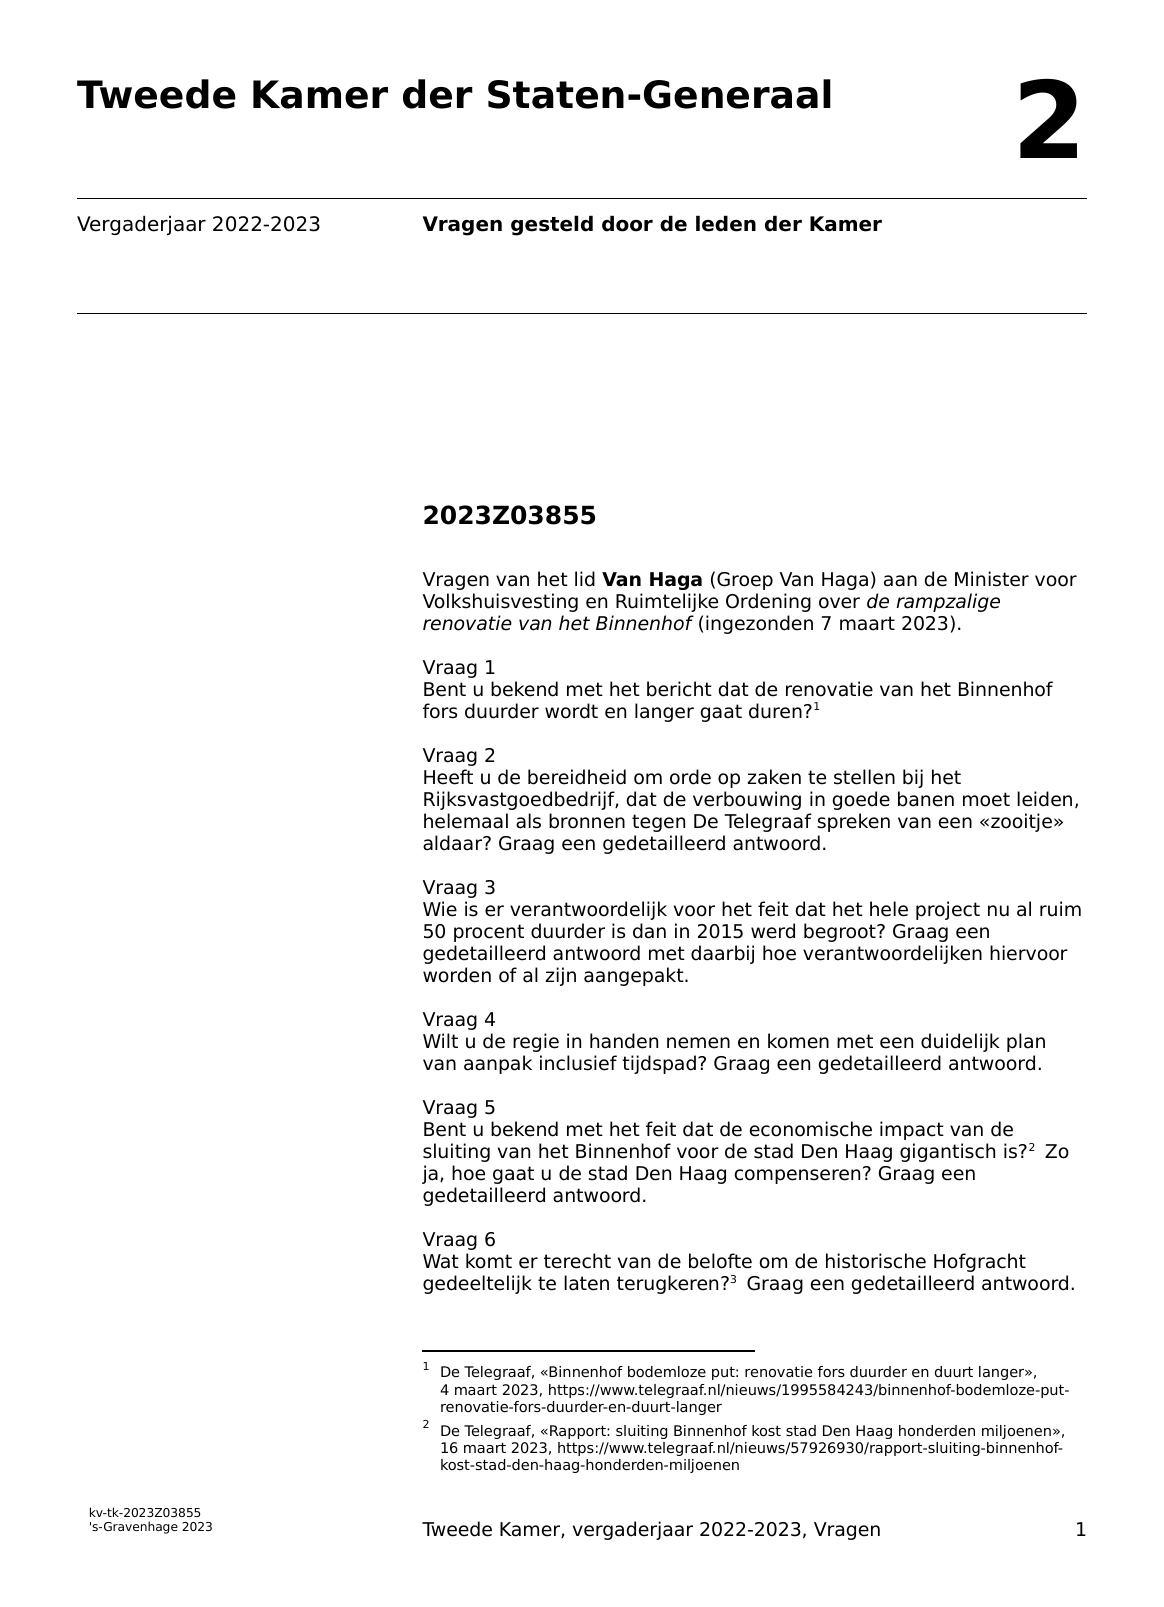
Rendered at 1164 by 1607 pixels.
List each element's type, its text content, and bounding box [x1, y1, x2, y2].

text Vragen van het lid Van Haga (Groep Van Haga) aan de Minister voor Volkshuisvesting en Ruimtelijke Ordening over de rampzalige renovatie van het Binnenhof (ingezonden 7 maart 2023). [422, 569, 1087, 635]
text Bent u bekend met het bericht dat de renovatie van het Binnenhof fors duurder wordt en langer gaat duren? [422, 679, 1087, 723]
text 2023Z03855 [422, 501, 1087, 531]
text De Telegraaf, «Binnenhof bodemloze put: renovatie fors duurder en duurt langer», 4 maart 2023, https://www.telegraaf.nl/nieuws/1995584243/binnenhof-bodemloze-put-renovatie-fors-duurder-en-duurt-langer [422, 1360, 1087, 1416]
text De Telegraaf, «Rapport: sluiting Binnenhof kost stad Den Haag honderden miljoenen», 16 maart 2023, https://www.telegraaf.nl/nieuws/57926930/rapport-sluiting-binnenhof-kost-stad-den-haag-honderden-miljoenen [422, 1418, 1087, 1474]
text Vraag 1 [422, 657, 1087, 679]
text Vraag 3 [422, 877, 1087, 899]
text Wie is er verantwoordelijk voor het feit dat het hele project nu al ruim 50 procent duurder is dan in 2015 werd begroot? Graag een gedetailleerd antwoord met daarbij hoe verantwoordelijken hiervoor worden of al zijn aangepakt. [422, 899, 1087, 987]
text Bent u bekend met het feit dat de economische impact van de sluiting van het Binnenhof voor de stad Den Haag gigantisch is? Zo ja, hoe gaat u de stad Den Haag compenseren? Graag een gedetailleerd antwoord. [422, 1119, 1087, 1207]
text Vraag 4 [422, 1009, 1087, 1031]
text Wilt u de regie in handen nemen en komen met een duidelijk plan van aanpak inclusief tijdspad? Graag een gedetailleerd antwoord. [422, 1031, 1087, 1075]
table_header 2 [886, 59, 1087, 198]
text Vraag 6 [422, 1229, 1087, 1251]
table_cell Vergaderjaar 2022-2023 [77, 199, 422, 313]
text Vraag 2 [422, 745, 1087, 767]
text Vraag 5 [422, 1097, 1087, 1119]
text Wat komt er terecht van de belofte om de historische Hofgracht gedeeltelijk te laten terugkeren? Graag een gedetailleerd antwoord. [422, 1251, 1087, 1295]
text kv-tk-2023Z03855 [88, 1506, 323, 1520]
table_header Tweede Kamer der Staten-Generaal [77, 59, 886, 198]
text Heeft u de bereidheid om orde op zaken te stellen bij het Rijksvastgoedbedrijf, dat de verbouwing in goede banen moet leiden, helemaal als bronnen tegen De Telegraaf spreken van een «zooitje» aldaar? Graag een gedetailleerd antwoord. [422, 767, 1087, 855]
text 's-Gravenhage 2023 [88, 1520, 323, 1534]
table_cell Vragen gesteld door de leden der Kamer [422, 199, 1087, 313]
